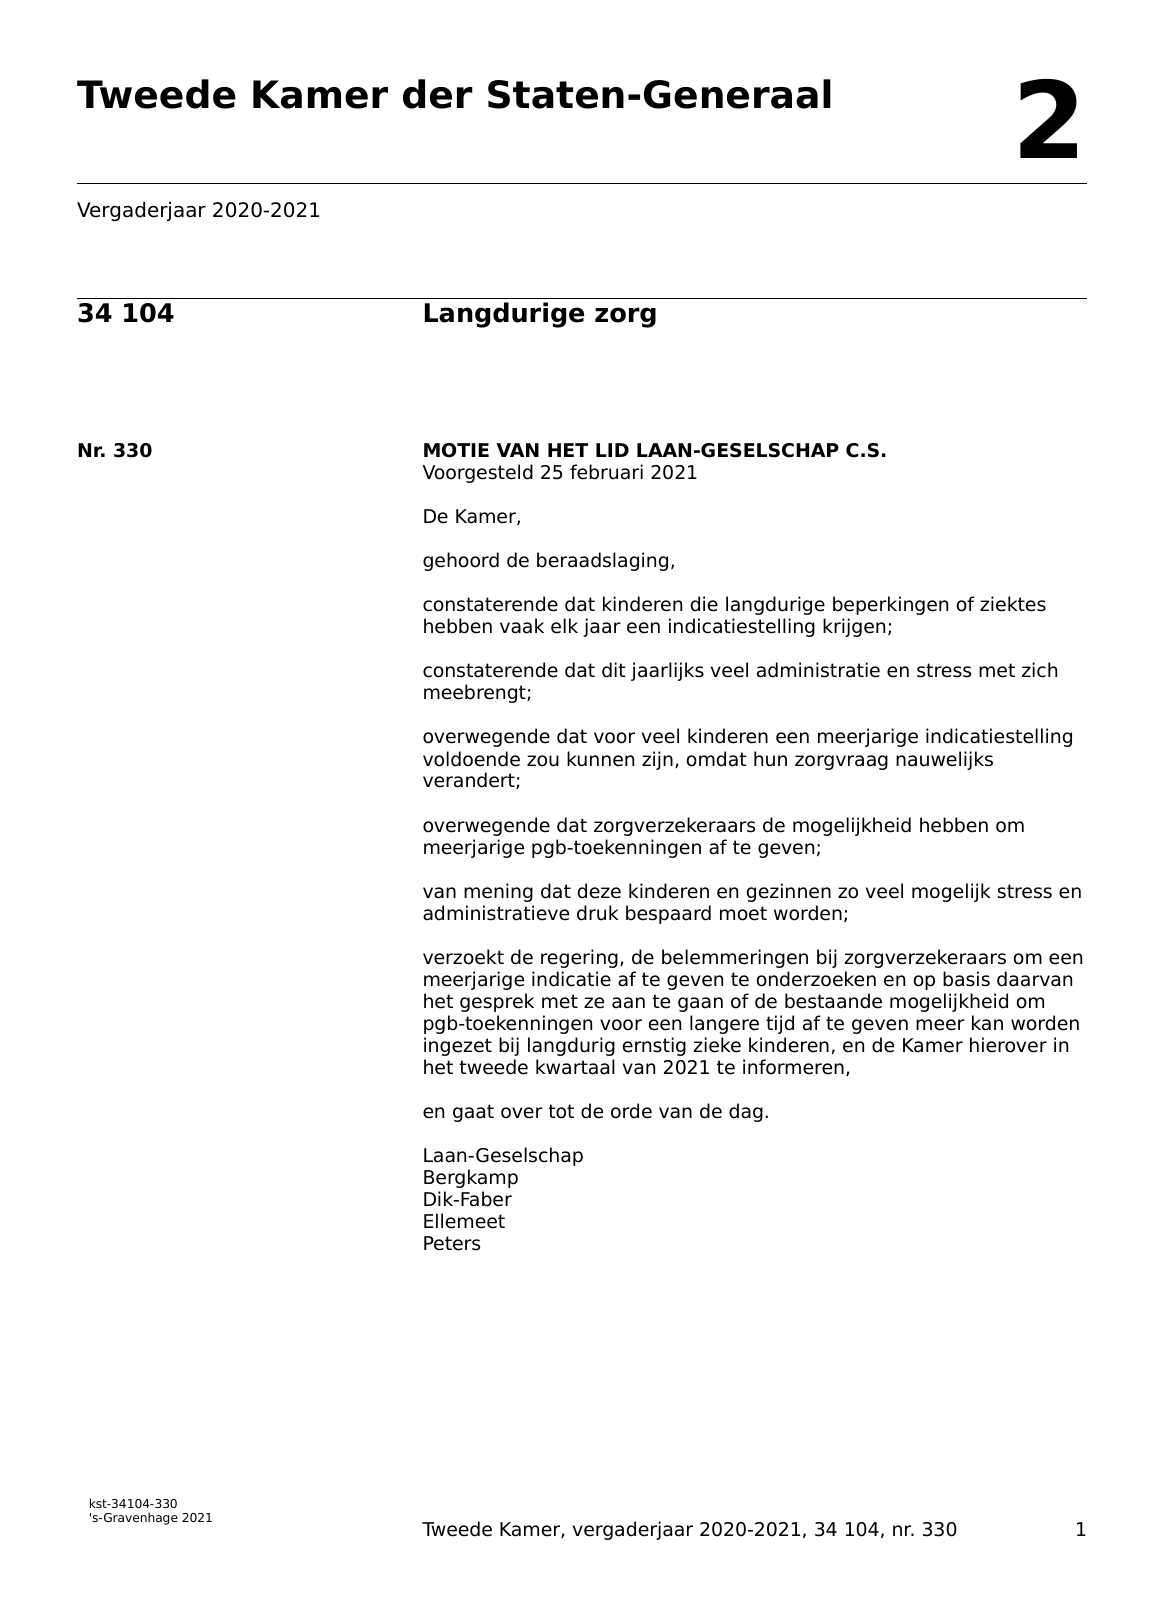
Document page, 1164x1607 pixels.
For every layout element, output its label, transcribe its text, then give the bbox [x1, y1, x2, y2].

text van mening dat deze kinderen en gezinnen zo veel mogelijk stress en administratieve druk bespaard moet worden; [422, 881, 1087, 925]
text Dik-Faber [422, 1189, 1087, 1211]
text Bergkamp [422, 1167, 1087, 1189]
text gehoord de beraadslaging, [422, 550, 1087, 572]
subtitle 34 104 Langdurige zorg [77, 299, 1087, 329]
text Ellemeet [422, 1211, 1087, 1233]
text overwegende dat voor veel kinderen een meerjarige indicatiestelling voldoende zou kunnen zijn, omdat hun zorgvraag nauwelijks verandert; [422, 726, 1087, 792]
text constaterende dat dit jaarlijks veel administratie en stress met zich meebrengt; [422, 660, 1087, 704]
text Voorgesteld 25 februari 2021 [422, 462, 1087, 484]
text De Kamer, [422, 506, 1087, 528]
text constaterende dat kinderen die langdurige beperkingen of ziektes hebben vaak elk jaar een indicatiestelling krijgen; [422, 594, 1087, 638]
text 's-Gravenhage 2021 [88, 1511, 323, 1525]
text verzoekt de regering, de belemmeringen bij zorgverzekeraars om een meerjarige indicatie af te geven te onderzoeken en op basis daarvan het gesprek met ze aan te gaan of de bestaande mogelijkheid om pgb-toekenningen voor een langere tijd af te geven meer kan worden ingezet bij langdurig ernstig zieke kinderen, en de Kamer hierover in het tweede kwartaal van 2021 te informeren, [422, 947, 1087, 1079]
table_cell Vergaderjaar 2020-2021 [77, 184, 1087, 298]
table_header 2 [886, 59, 1087, 183]
text Laan-Geselschap [422, 1145, 1087, 1167]
text overwegende dat zorgverzekeraars de mogelijkheid hebben om meerjarige pgb-toekenningen af te geven; [422, 814, 1087, 858]
text en gaat over tot de orde van de dag. [422, 1101, 1087, 1123]
subtitle Nr. 330 MOTIE VAN HET LID LAAN-GESELSCHAP C.S. [77, 440, 1087, 462]
text Peters [422, 1233, 1087, 1255]
text kst-34104-330 [88, 1497, 323, 1511]
table_header Tweede Kamer der Staten-Generaal [77, 59, 886, 183]
